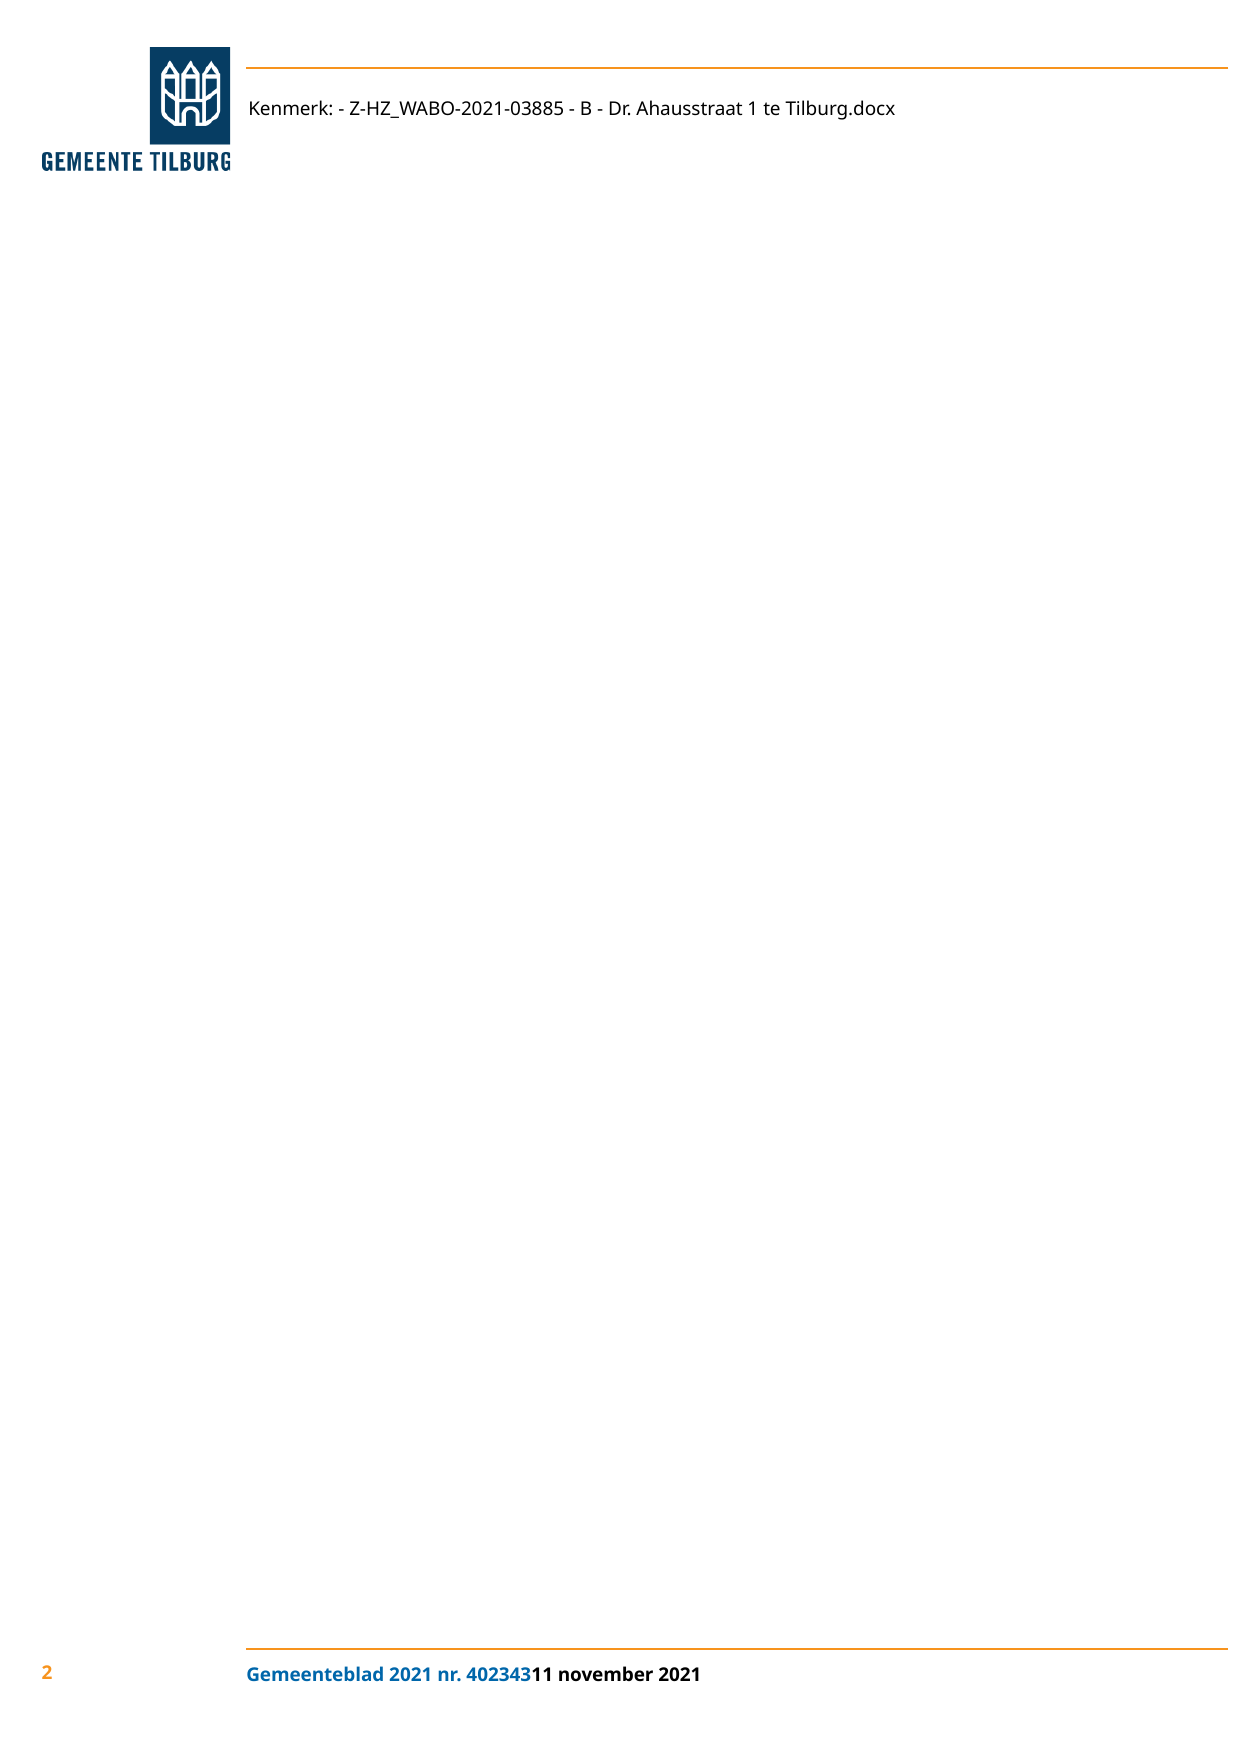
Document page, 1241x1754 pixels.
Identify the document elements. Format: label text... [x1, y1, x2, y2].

text Kenmerk: - Z-HZ_WABO-2021-03885 - B - Dr. Ahausstraat 1 te Tilburg.docx [248, 95, 1152, 121]
picture [41, 47, 231, 172]
